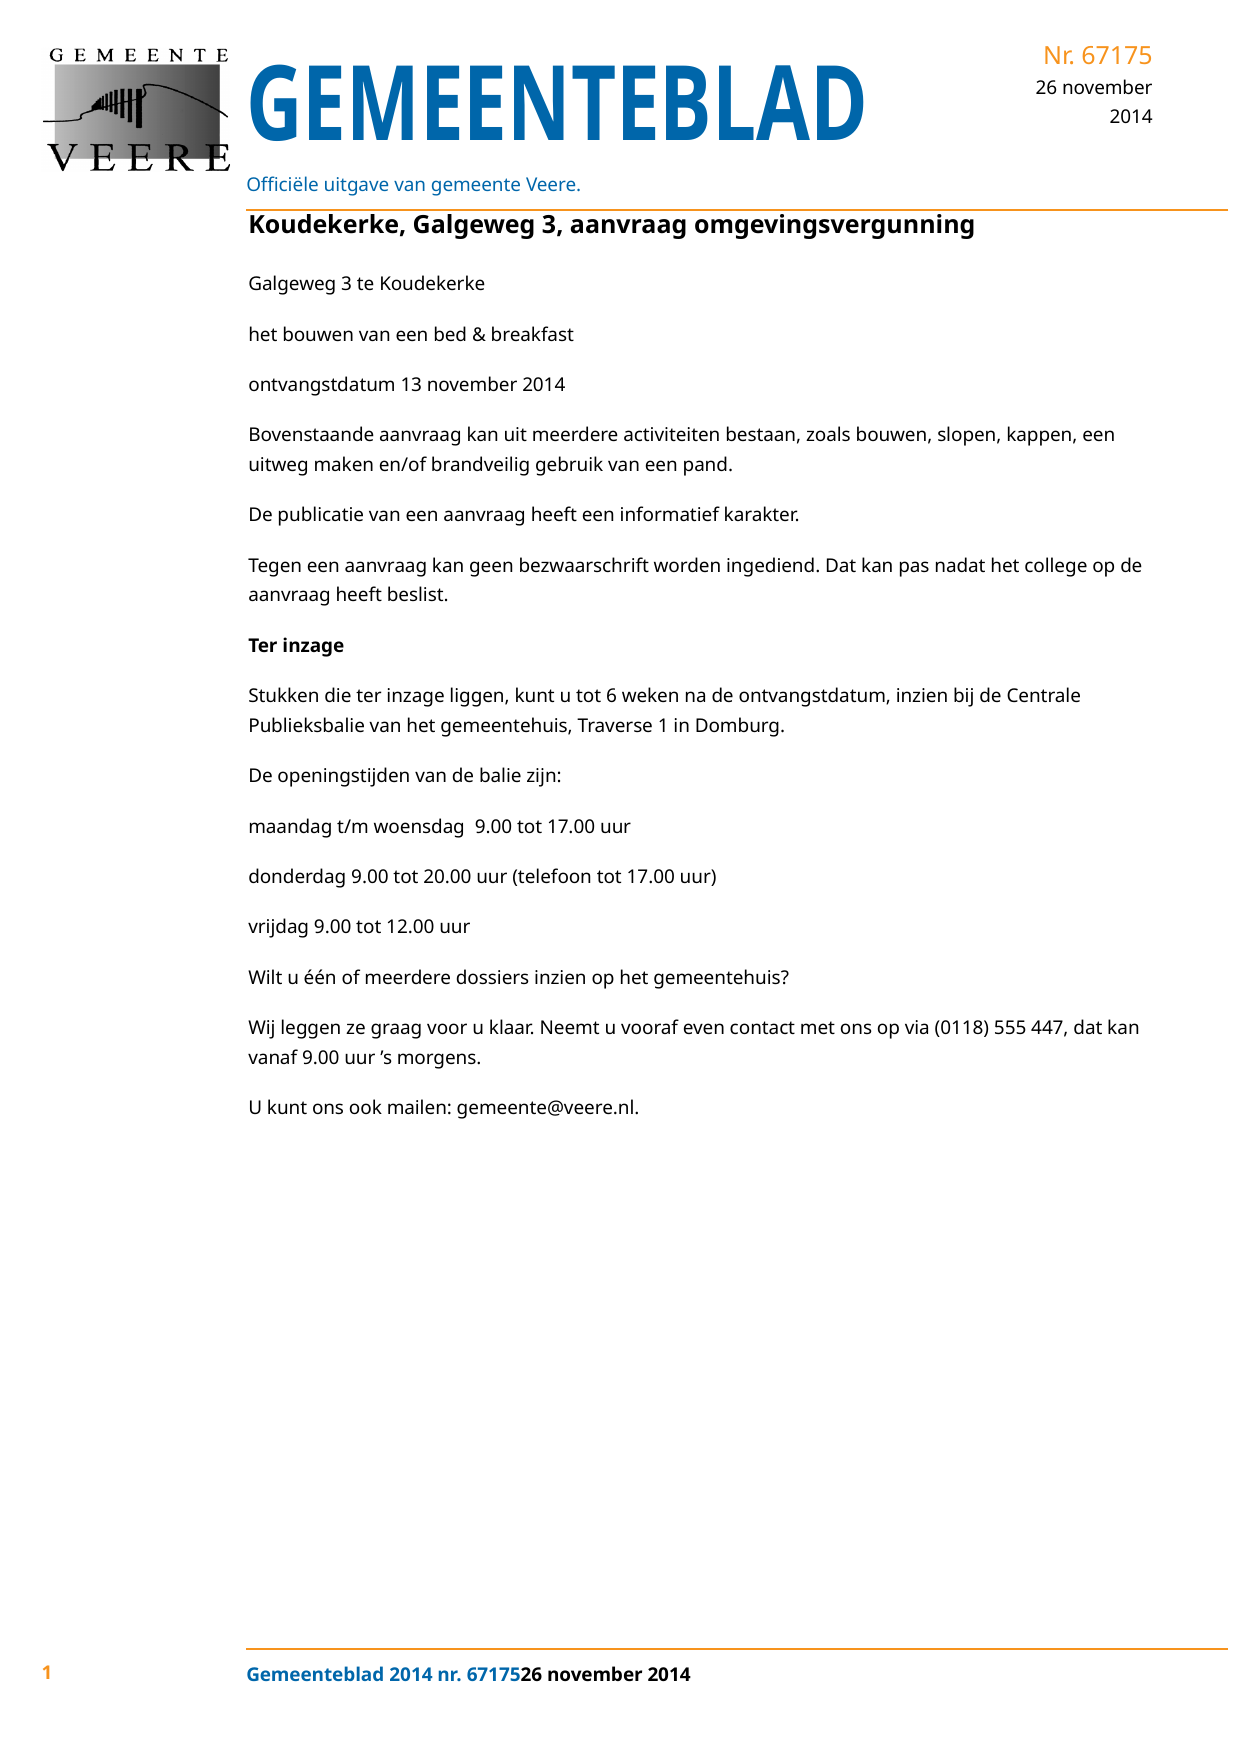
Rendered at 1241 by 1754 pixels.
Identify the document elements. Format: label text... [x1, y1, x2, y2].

text maandag t/m woensdag 9.00 tot 17.00 uur [248, 813, 1152, 838]
text Tegen een aanvraag kan geen bezwaarschrift worden ingediend. Dat kan pas nadat het college op de aanvraag heeft beslist. [248, 552, 1152, 607]
text Bovenstaande aanvraag kan uit meerdere activiteiten bestaan, zoals bouwen, slopen, kappen, een uitweg maken en/of brandveilig gebruik van een pand. [248, 422, 1152, 477]
text ontvangstdatum 13 november 2014 [248, 371, 1152, 397]
text U kunt ons ook mailen: gemeente@veere.nl. [248, 1094, 1152, 1120]
text Wilt u één of meerdere dossiers inzien op het gemeentehuis? [248, 964, 1152, 990]
text De openingstijden van de balie zijn: [248, 762, 1152, 788]
text De publicatie van een aanvraag heeft een informatief karakter. [248, 502, 1152, 527]
text het bouwen van een bed & breakfast [248, 321, 1152, 346]
text Stukken die ter inzage liggen, kunt u tot 6 weken na de ontvangstdatum, inzien bij de Centrale Publieksbalie van het gemeentehuis, Traverse 1 in Domburg. [248, 682, 1152, 738]
text Ter inzage [248, 632, 1152, 658]
text donderdag 9.00 tot 20.00 uur (telefoon tot 17.00 uur) [248, 863, 1152, 889]
picture [41, 47, 231, 172]
text Wij leggen ze graag voor u klaar. Neemt u vooraf even contact met ons op via (0118) 555 447, dat kan vanaf 9.00 uur ’s morgens. [248, 1014, 1152, 1070]
text vrijdag 9.00 tot 12.00 uur [248, 914, 1152, 939]
text Galgeweg 3 te Koudekerke [248, 270, 1152, 296]
text Koudekerke, Galgeweg 3, aanvraag omgevingsvergunning [248, 211, 1152, 241]
